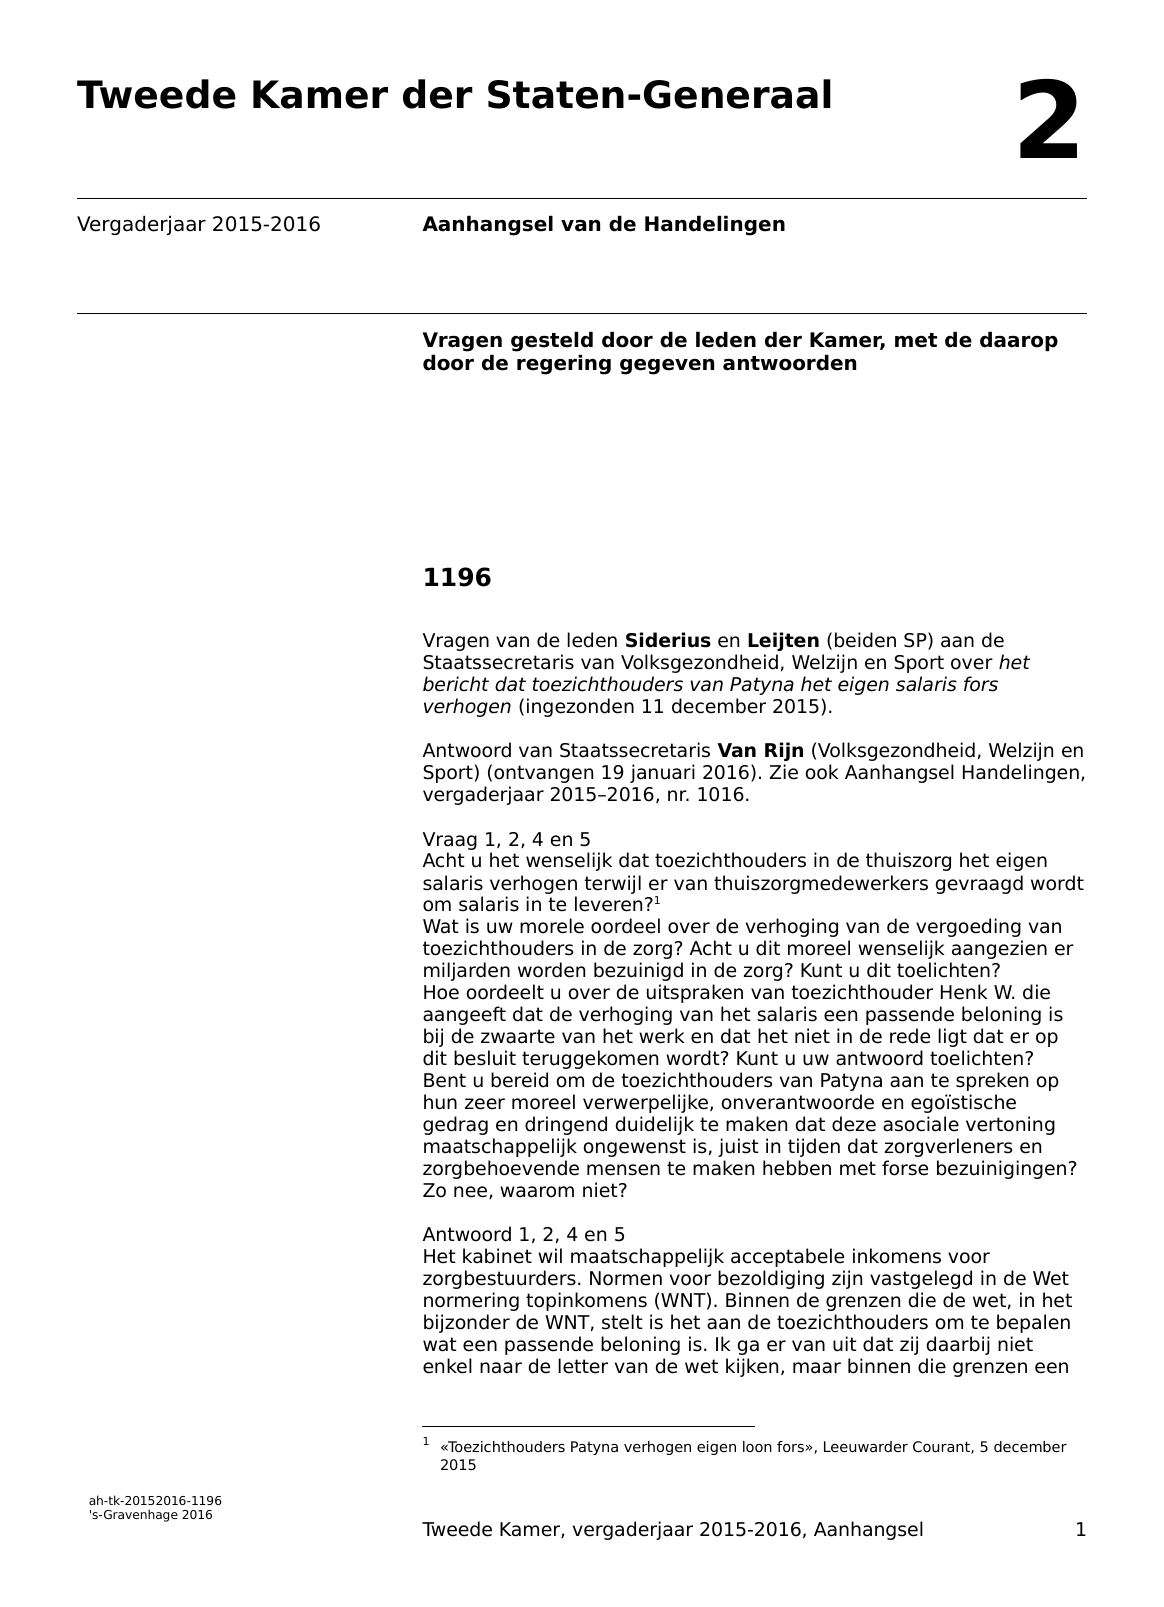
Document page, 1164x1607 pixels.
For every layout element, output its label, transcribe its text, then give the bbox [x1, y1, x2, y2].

text Antwoord van Staatssecretaris Van Rijn (Volksgezondheid, Welzijn en Sport) (ontvangen 19 januari 2016). Zie ook Aanhangsel Handelingen, vergaderjaar 2015–2016, nr. 1016. [422, 740, 1087, 806]
text Vragen van de leden Siderius en Leijten (beiden SP) aan de Staatssecretaris van Volksgezondheid, Welzijn en Sport over het bericht dat toezichthouders van Patyna het eigen salaris fors verhogen (ingezonden 11 december 2015). [422, 630, 1087, 718]
text Acht u het wenselijk dat toezichthouders in de thuiszorg het eigen salaris verhogen terwijl er van thuiszorgmedewerkers gevraagd wordt om salaris in te leveren? [422, 850, 1087, 916]
text ah-tk-20152016-1196 [88, 1494, 323, 1508]
text 1196 [422, 563, 1087, 592]
table_header Tweede Kamer der Staten-Generaal [77, 59, 886, 198]
table_cell Vragen gesteld door de leden der Kamer, met de daarop door de regering gegeven antwoorden [422, 314, 1087, 375]
text 's-Gravenhage 2016 [88, 1508, 323, 1522]
text Vraag 1, 2, 4 en 5 [422, 828, 1087, 850]
table_cell Vergaderjaar 2015-2016 [77, 199, 422, 313]
table_header 2 [886, 59, 1087, 198]
text Bent u bereid om de toezichthouders van Patyna aan te spreken op hun zeer moreel verwerpelijke, onverantwoorde en egoïstische gedrag en dringend duidelijk te maken dat deze asociale vertoning maatschappelijk ongewenst is, juist in tijden dat zorgverleners en zorgbehoevende mensen te maken hebben met forse bezuinigingen? Zo nee, waarom niet? [422, 1070, 1087, 1202]
text Antwoord 1, 2, 4 en 5 [422, 1224, 1087, 1246]
text Hoe oordeelt u over de uitspraken van toezichthouder Henk W. die aangeeft dat de verhoging van het salaris een passende beloning is bij de zwaarte van het werk en dat het niet in de rede ligt dat er op dit besluit teruggekomen wordt? Kunt u uw antwoord toelichten? [422, 982, 1087, 1070]
table_cell Aanhangsel van de Handelingen [422, 199, 1087, 313]
text «Toezichthouders Patyna verhogen eigen loon fors», Leeuwarder Courant, 5 december 2015 [422, 1435, 1087, 1474]
table_cell [77, 314, 422, 375]
text Het kabinet wil maatschappelijk acceptabele inkomens voor zorgbestuurders. Normen voor bezoldiging zijn vastgelegd in de Wet normering topinkomens (WNT). Binnen de grenzen die de wet, in het bijzonder de WNT, stelt is het aan de toezichthouders om te bepalen wat een passende beloning is. Ik ga er van uit dat zij daarbij niet enkel naar de letter van de wet kijken, maar binnen die grenzen een [422, 1246, 1087, 1378]
text Wat is uw morele oordeel over de verhoging van de vergoeding van toezichthouders in de zorg? Acht u dit moreel wenselijk aangezien er miljarden worden bezuinigd in de zorg? Kunt u dit toelichten? [422, 916, 1087, 982]
